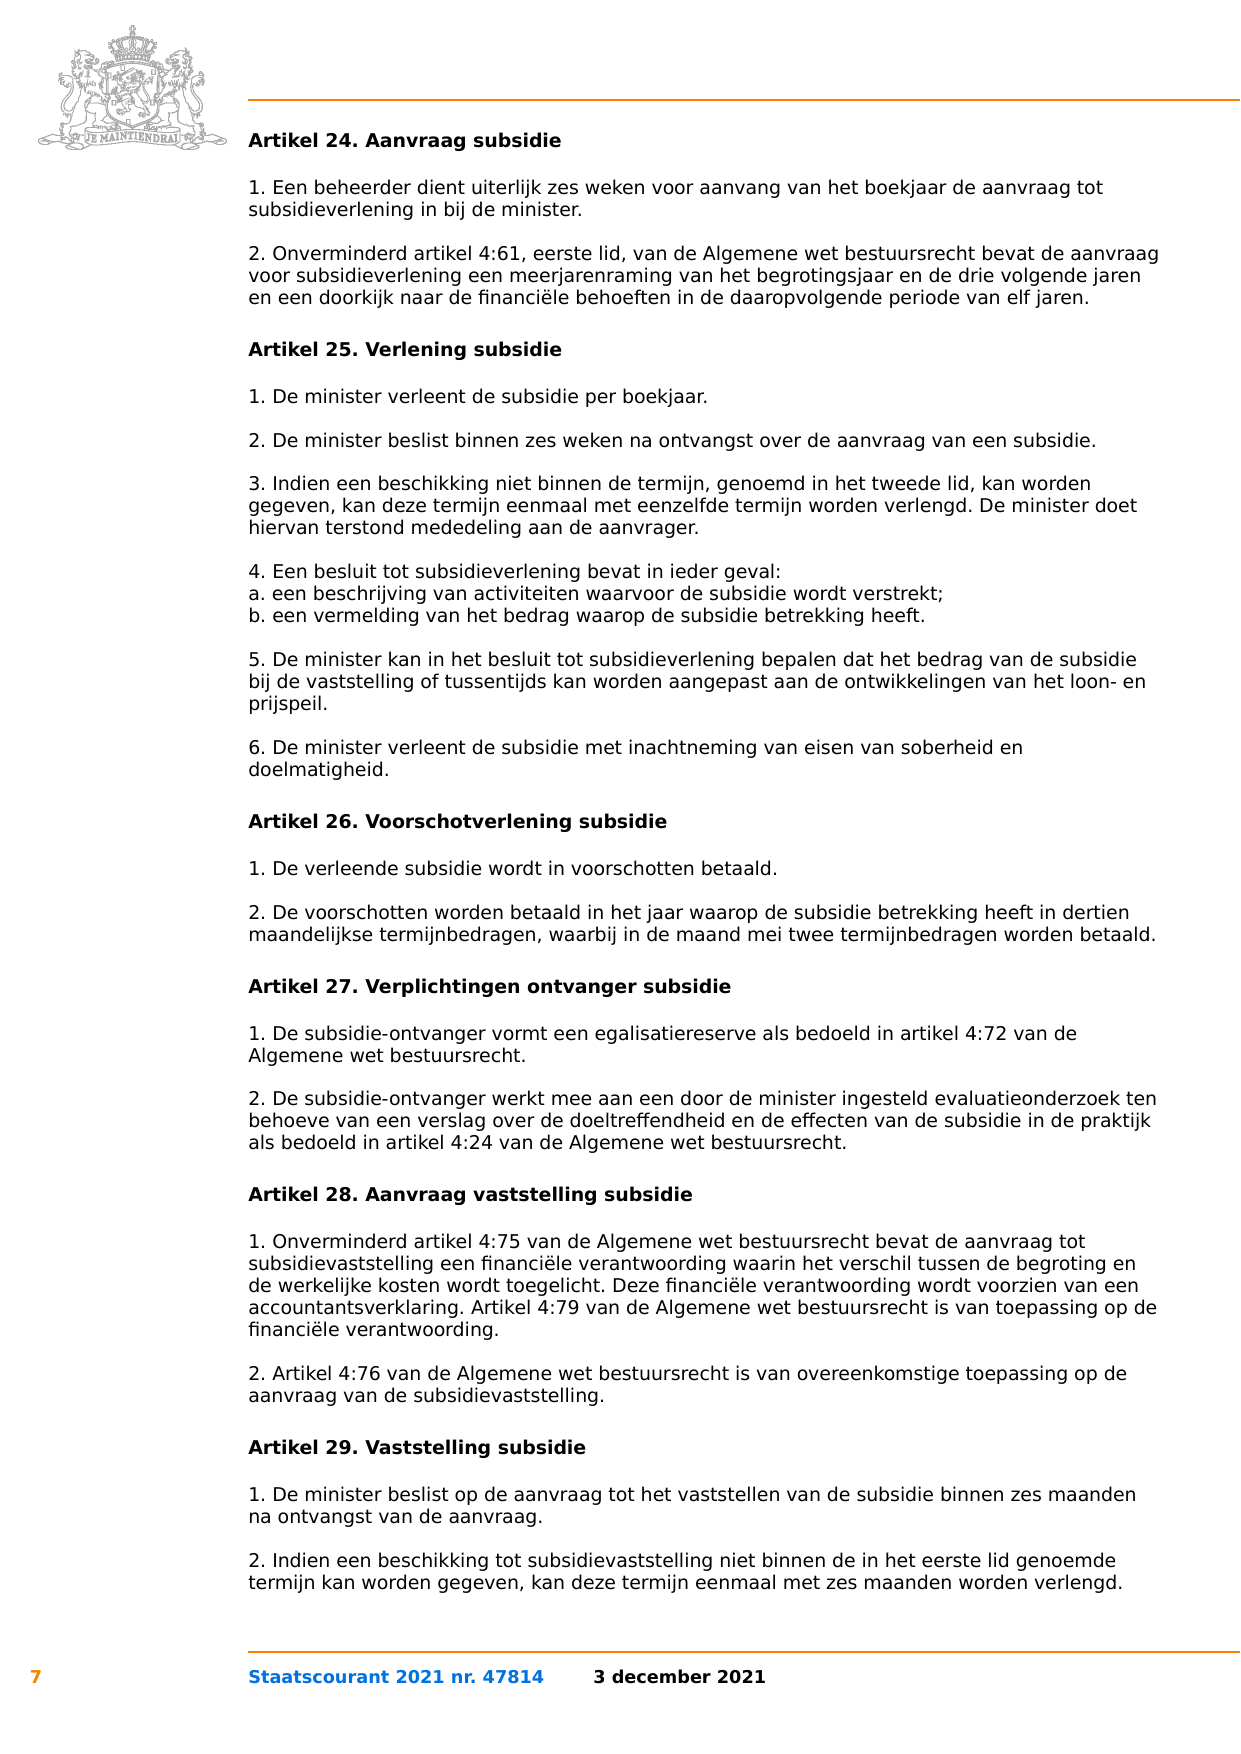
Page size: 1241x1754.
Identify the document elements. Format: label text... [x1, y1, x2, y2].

subtitle Artikel 24. Aanvraag subsidie [248, 130, 1163, 152]
text 2. Onverminderd artikel 4:61, eerste lid, van de Algemene wet bestuursrecht bevat de aanvraag voor subsidieverlening een meerjarenraming van het begrotingsjaar en de drie volgende jaren en een doorkijk naar de financiële behoeften in de daaropvolgende periode van elf jaren. [248, 243, 1163, 309]
text b. een vermelding van het bedrag waarop de subsidie betrekking heeft. [248, 605, 1163, 627]
text 4. Een besluit tot subsidieverlening bevat in ieder geval: [248, 561, 1163, 583]
text 1. De minister verleent de subsidie per boekjaar. [248, 386, 1163, 408]
subtitle Artikel 26. Voorschotverlening subsidie [248, 811, 1163, 833]
text 1. De subsidie-ontvanger vormt een egalisatiereserve als bedoeld in artikel 4:72 van de Algemene wet bestuursrecht. [248, 1022, 1163, 1066]
text 2. De minister beslist binnen zes weken na ontvangst over de aanvraag van een subsidie. [248, 429, 1163, 451]
text 6. De minister verleent de subsidie met inachtneming van eisen van soberheid en doelmatigheid. [248, 737, 1163, 781]
text 2. De subsidie-ontvanger werkt mee aan een door de minister ingesteld evaluatieonderzoek ten behoeve van een verslag over de doeltreffendheid en de effecten van de subsidie in de praktijk als bedoeld in artikel 4:24 van de Algemene wet bestuursrecht. [248, 1088, 1163, 1154]
text 1. Onverminderd artikel 4:75 van de Algemene wet bestuursrecht bevat de aanvraag tot subsidievaststelling een financiële verantwoording waarin het verschil tussen de begroting en de werkelijke kosten wordt toegelicht. Deze financiële verantwoording wordt voorzien van een accountantsverklaring. Artikel 4:79 van de Algemene wet bestuursrecht is van toepassing op de financiële verantwoording. [248, 1231, 1163, 1341]
subtitle Artikel 28. Aanvraag vaststelling subsidie [248, 1184, 1163, 1206]
text 1. De minister beslist op de aanvraag tot het vaststellen van de subsidie binnen zes maanden na ontvangst van de aanvraag. [248, 1484, 1163, 1528]
text 1. De verleende subsidie wordt in voorschotten betaald. [248, 858, 1163, 880]
text a. een beschrijving van activiteiten waarvoor de subsidie wordt verstrekt; [248, 583, 1163, 605]
text 2. Indien een beschikking tot subsidievaststelling niet binnen de in het eerste lid genoemde termijn kan worden gegeven, kan deze termijn eenmaal met zes maanden worden verlengd. [248, 1550, 1163, 1594]
text 2. De voorschotten worden betaald in het jaar waarop de subsidie betrekking heeft in dertien maandelijkse termijnbedragen, waarbij in de maand mei twee termijnbedragen worden betaald. [248, 902, 1163, 946]
subtitle Artikel 27. Verplichtingen ontvanger subsidie [248, 976, 1163, 997]
text 1. Een beheerder dient uiterlijk zes weken voor aanvang van het boekjaar de aanvraag tot subsidieverlening in bij de minister. [248, 177, 1163, 221]
text 2. Artikel 4:76 van de Algemene wet bestuursrecht is van overeenkomstige toepassing op de aanvraag van de subsidievaststelling. [248, 1363, 1163, 1407]
subtitle Artikel 25. Verlening subsidie [248, 339, 1163, 361]
text 3. Indien een beschikking niet binnen de termijn, genoemd in het tweede lid, kan worden gegeven, kan deze termijn eenmaal met eenzelfde termijn worden verlengd. De minister doet hiervan terstond mededeling aan de aanvrager. [248, 473, 1163, 539]
picture [38, 25, 227, 150]
subtitle Artikel 29. Vaststelling subsidie [248, 1437, 1163, 1459]
text 5. De minister kan in het besluit tot subsidieverlening bepalen dat het bedrag van de subsidie bij de vaststelling of tussentijds kan worden aangepast aan de ontwikkelingen van het loon- en prijspeil. [248, 649, 1163, 715]
